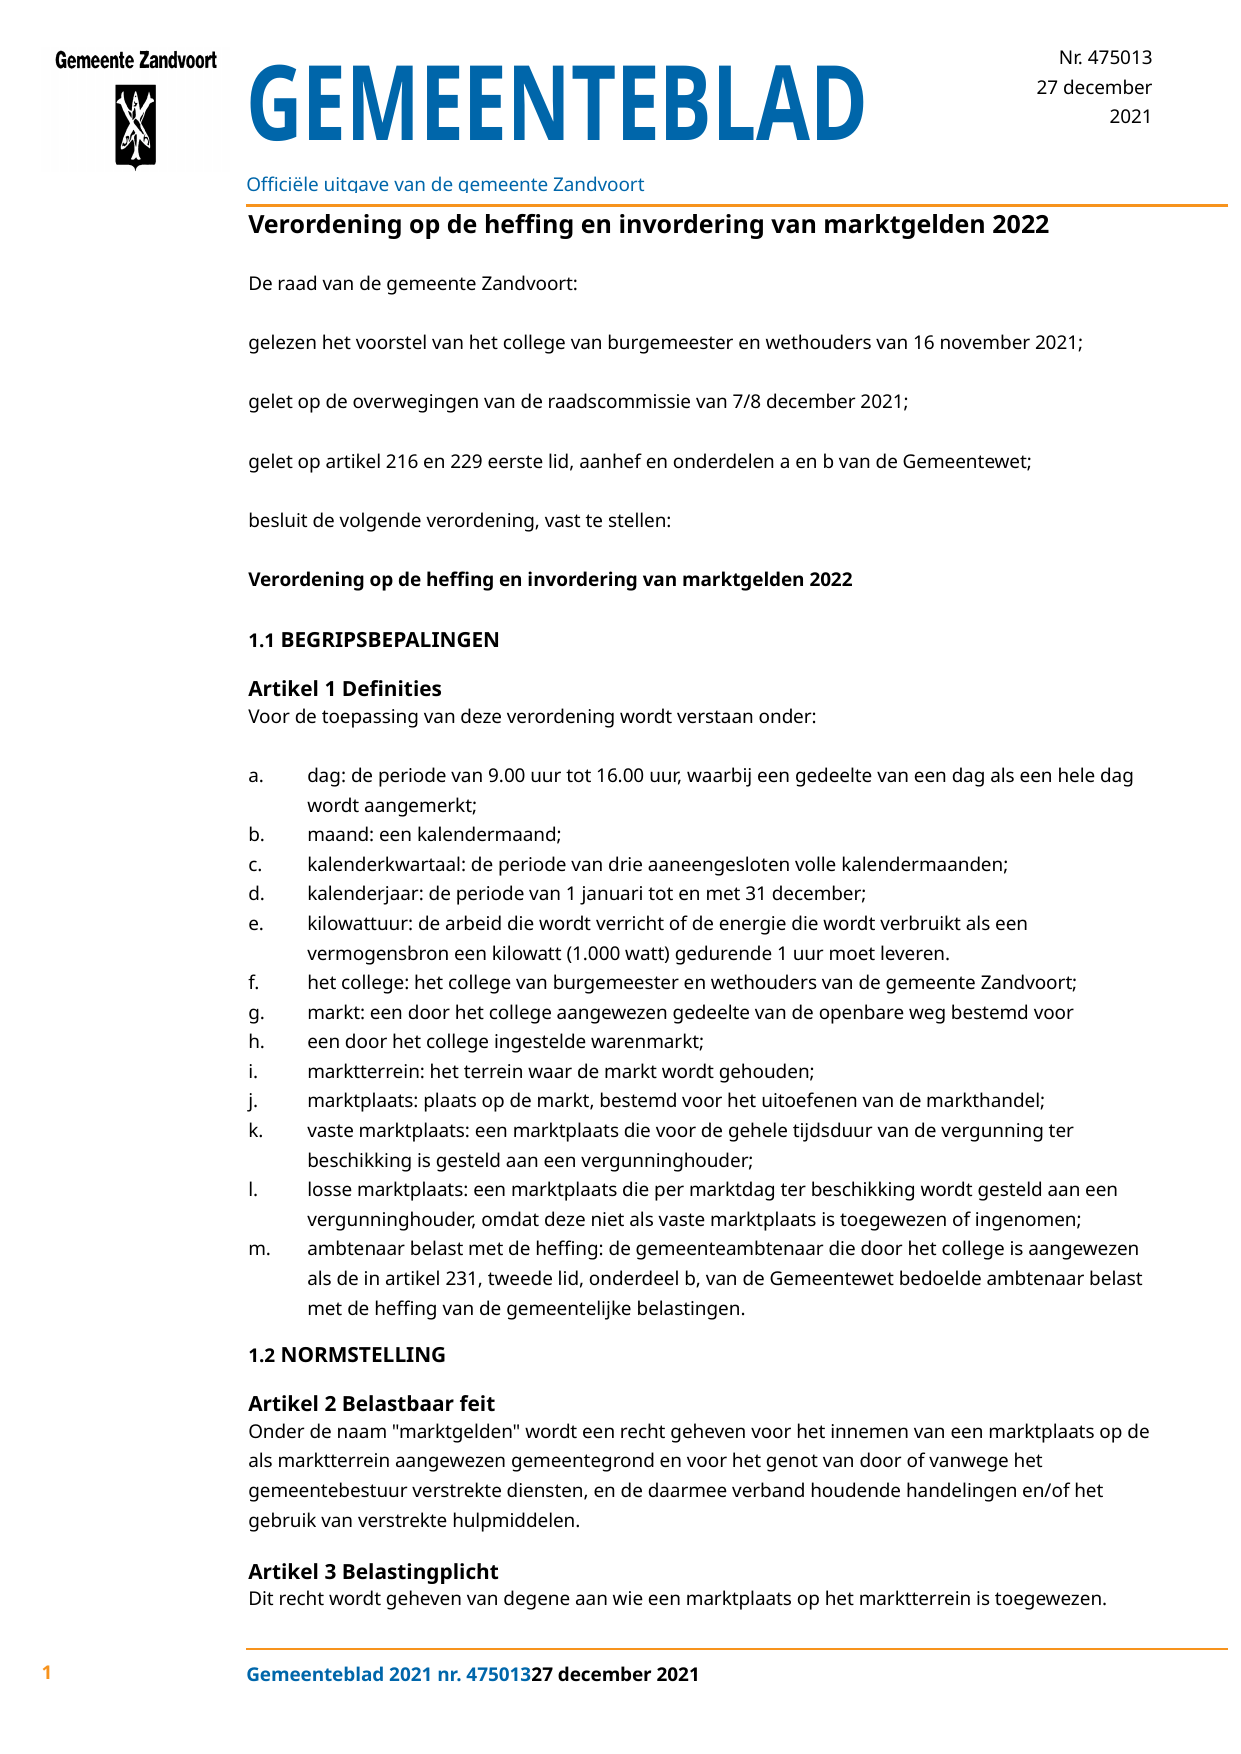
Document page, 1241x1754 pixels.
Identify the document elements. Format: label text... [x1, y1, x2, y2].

text Artikel 2 Belastbaar feit [248, 1389, 1152, 1418]
text Dit recht wordt geheven van degene aan wie een marktplaats op het marktterrein is toegewezen. [248, 1586, 1152, 1611]
text Onder de naam "marktgelden" wordt een recht geheven voor het innemen van een marktplaats op de als marktterrein aangewezen gemeentegrond en voor het genot van door of vanwege het gemeentebestuur verstrekte diensten, en de daarmee verband houdende handelingen en/of het gebruik van verstrekte hulpmiddelen. [248, 1418, 1152, 1532]
text besluit de volgende verordening, vast te stellen: [248, 507, 1152, 533]
list dag: de periode van 9.00 uur tot 16.00 uur, waarbij een gedeelte van een dag als een hele dag wordt aangemerkt; [248, 762, 1152, 817]
text Artikel 3 Belastingplicht [248, 1557, 1152, 1586]
list maand: een kalendermaand; [248, 821, 1152, 847]
text gelet op de overwegingen van de raadscommissie van 7/8 december 2021; [248, 389, 1152, 414]
list een door het college ingestelde warenmarkt; [248, 1028, 1152, 1054]
text De raad van de gemeente Zandvoort: [248, 270, 1152, 296]
list vaste marktplaats: een marktplaats die voor de gehele tijdsduur van de vergunning ter beschikking is gesteld aan een vergunninghouder; [248, 1117, 1152, 1172]
list het college: het college van burgemeester en wethouders van de gemeente Zandvoort; [248, 969, 1152, 995]
text gelet op artikel 216 en 229 eerste lid, aanhef en onderdelen a en b van de Gemeentewet; [248, 448, 1152, 473]
list markt: een door het college aangewezen gedeelte van de openbare weg bestemd voor [248, 999, 1152, 1024]
picture [41, 47, 231, 172]
text 1.2 NORMSTELLING [248, 1340, 1152, 1369]
text 1.1 BEGRIPSBEPALINGEN [248, 625, 1152, 654]
list losse marktplaats: een marktplaats die per marktdag ter beschikking wordt gesteld aan een vergunninghouder, omdat deze niet als vaste marktplaats is toegewezen of ingenomen; [248, 1176, 1152, 1232]
text Artikel 1 Definities [248, 674, 1152, 703]
list marktterrein: het terrein waar de markt wordt gehouden; [248, 1058, 1152, 1084]
list kalenderkwartaal: de periode van drie aaneengesloten volle kalendermaanden; [248, 851, 1152, 877]
text Verordening op de heffing en invordering van marktgelden 2022 [248, 207, 1152, 241]
list marktplaats: plaats op de markt, bestemd voor het uitoefenen van de markthandel; [248, 1088, 1152, 1113]
list ambtenaar belast met de heffing: de gemeenteambtenaar die door het college is aangewezen als de in artikel 231, tweede lid, onderdeel b, van de Gemeentewet bedoelde ambtenaar belast met de heffing van de gemeentelijke belastingen. [248, 1236, 1152, 1320]
list kilowattuur: de arbeid die wordt verricht of de energie die wordt verbruikt als een vermogensbron een kilowatt (1.000 watt) gedurende 1 uur moet leveren. [248, 910, 1152, 965]
text Voor de toepassing van deze verordening wordt verstaan onder: [248, 703, 1152, 729]
text Verordening op de heffing en invordering van marktgelden 2022 [248, 566, 1152, 592]
text gelezen het voorstel van het college van burgemeester en wethouders van 16 november 2021; [248, 329, 1152, 355]
list kalenderjaar: de periode van 1 januari tot en met 31 december; [248, 881, 1152, 906]
